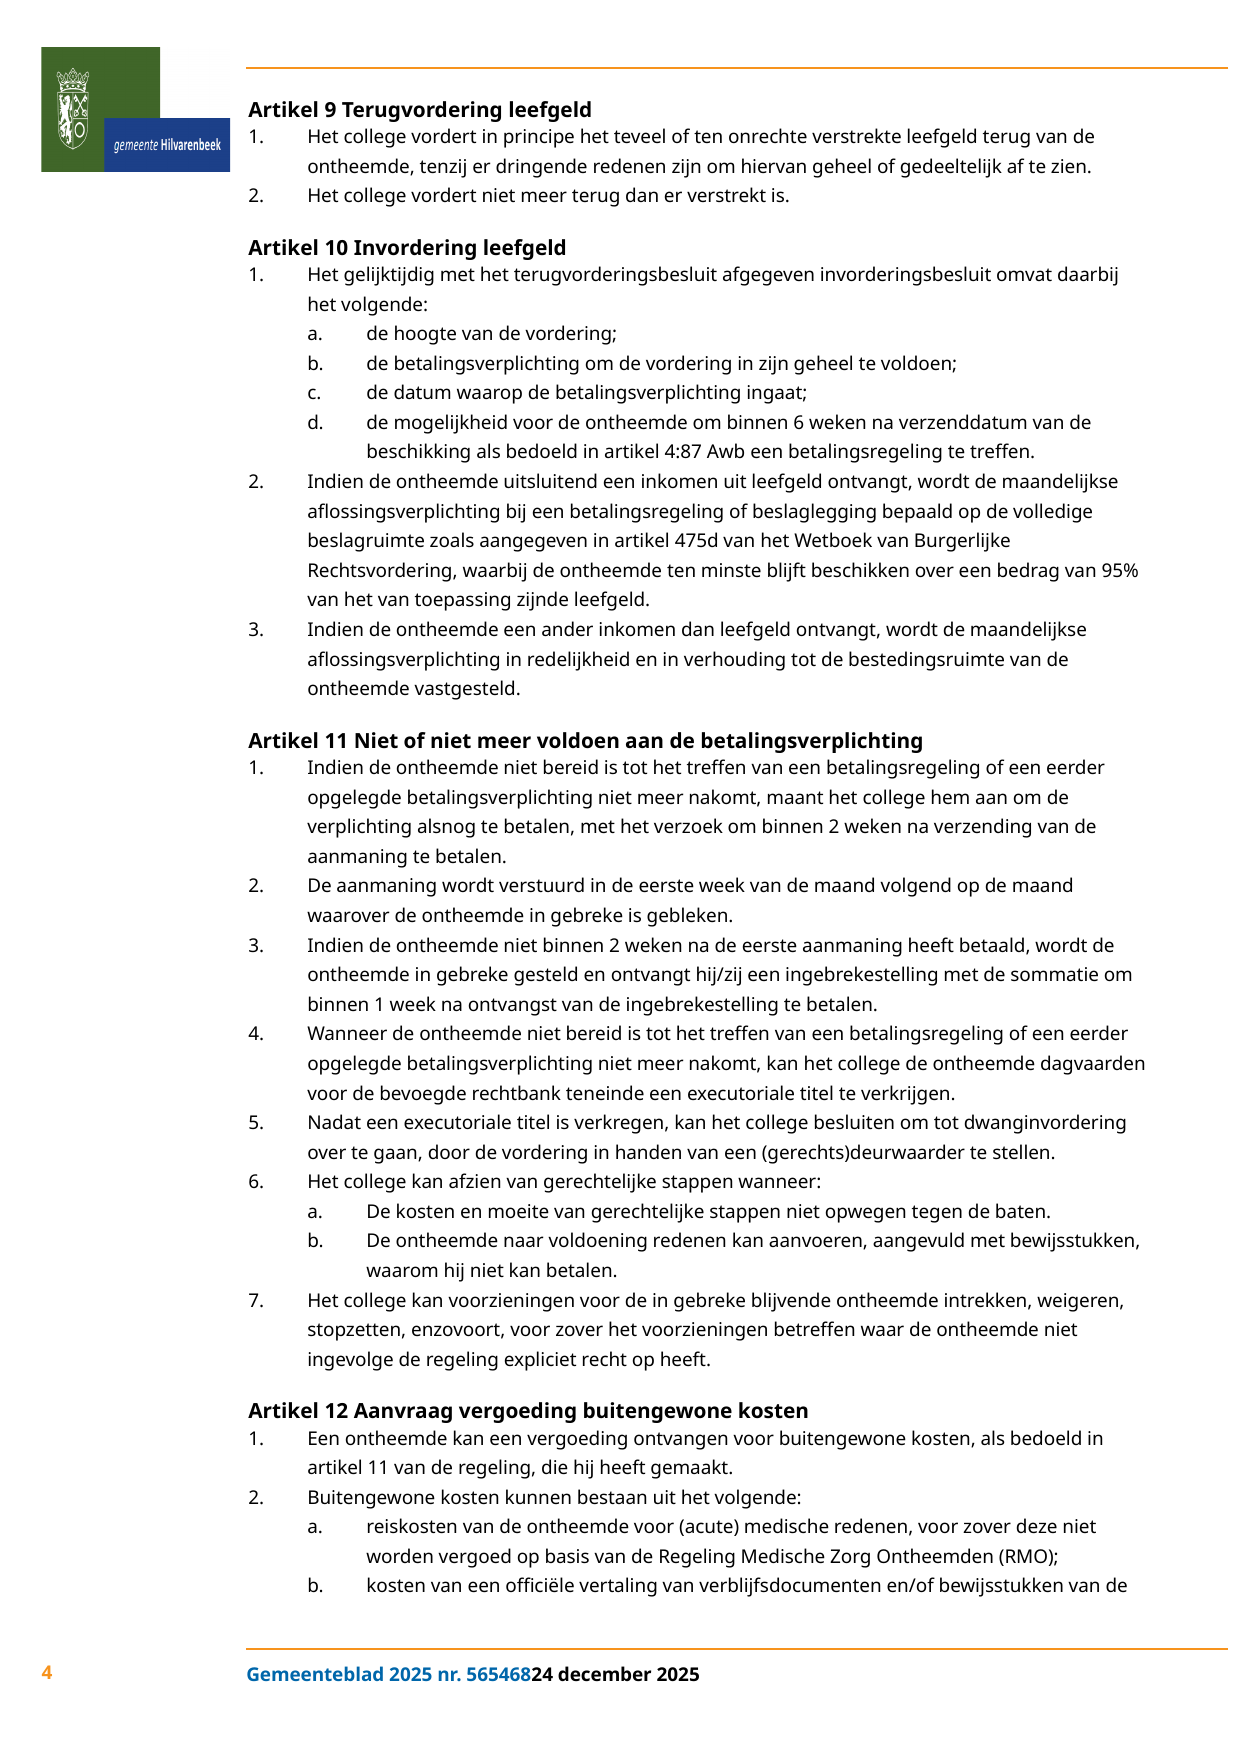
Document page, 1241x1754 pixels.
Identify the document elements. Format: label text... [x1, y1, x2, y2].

list de datum waarop de betalingsverplichting ingaat; [307, 379, 1152, 405]
list Het gelijktijdig met het terugvorderingsbesluit afgegeven invorderingsbesluit omvat daarbij het volgende: [248, 261, 1152, 317]
text Artikel 10 Invordering leefgeld [248, 233, 1152, 261]
list De ontheemde naar voldoening redenen kan aanvoeren, aangevuld met bewijsstukken, waarom hij niet kan betalen. [307, 1228, 1152, 1283]
text Artikel 12 Aanvraag vergoeding buitengewone kosten [248, 1396, 1152, 1425]
list Indien de ontheemde niet bereid is tot het treffen van een betalingsregeling of een eerder opgelegde betalingsverplichting niet meer nakomt, maant het college hem aan om de verplichting alsnog te betalen, met het verzoek om binnen 2 weken na verzending van de aanmaning te betalen. [248, 754, 1152, 869]
list Wanneer de ontheemde niet bereid is tot het treffen van een betalingsregeling of een eerder opgelegde betalingsverplichting niet meer nakomt, kan het college de ontheemde dagvaarden voor de bevoegde rechtbank teneinde een executoriale titel te verkrijgen. [248, 1021, 1152, 1105]
list Indien de ontheemde een ander inkomen dan leefgeld ontvangt, wordt de maandelijkse aflossingsverplichting in redelijkheid en in verhouding tot de bestedingsruimte van de ontheemde vastgesteld. [248, 616, 1152, 701]
list De kosten en moeite van gerechtelijke stappen niet opwegen tegen de baten. [307, 1198, 1152, 1224]
list de hoogte van de vordering; [307, 320, 1152, 346]
list de betalingsverplichting om de vordering in zijn geheel te voldoen; [307, 350, 1152, 376]
text Artikel 9 Terugvordering leefgeld [248, 95, 1152, 123]
list Het college kan voorzieningen voor de in gebreke blijvende ontheemde intrekken, weigeren, stopzetten, enzovoort, voor zover het voorzieningen betreffen waar de ontheemde niet ingevolge de regeling expliciet recht op heeft. [248, 1287, 1152, 1372]
list Indien de ontheemde niet binnen 2 weken na de eerste aanmaning heeft betaald, wordt de ontheemde in gebreke gesteld en ontvangt hij/zij een ingebrekestelling met de sommatie om binnen 1 week na ontvangst van de ingebrekestelling te betalen. [248, 932, 1152, 1017]
list Buitengewone kosten kunnen bestaan uit het volgende: [248, 1484, 1152, 1510]
list Een ontheemde kan een vergoeding ontvangen voor buitengewone kosten, als bedoeld in artikel 11 van de regeling, die hij heeft gemaakt. [248, 1425, 1152, 1480]
list Indien de ontheemde uitsluitend een inkomen uit leefgeld ontvangt, wordt de maandelijkse aflossingsverplichting bij een betalingsregeling of beslaglegging bepaald op de volledige beslagruimte zoals aangegeven in artikel 475d van het Wetboek van Burgerlijke Rechtsvordering, waarbij de ontheemde ten minste blijft beschikken over een bedrag van 95% van het van toepassing zijnde leefgeld. [248, 468, 1152, 612]
list reiskosten van de ontheemde voor (acute) medische redenen, voor zover deze niet worden vergoed op basis van de Regeling Medische Zorg Ontheemden (RMO); [307, 1513, 1152, 1569]
list Het college vordert niet meer terug dan er verstrekt is. [248, 182, 1152, 208]
picture [41, 47, 231, 172]
list Nadat een executoriale titel is verkregen, kan het college besluiten om tot dwanginvordering over te gaan, door de vordering in handen van een (gerechts)deurwaarder te stellen. [248, 1109, 1152, 1164]
list Het college vordert in principe het teveel of ten onrechte verstrekte leefgeld terug van de ontheemde, tenzij er dringende redenen zijn om hiervan geheel of gedeeltelijk af te zien. [248, 123, 1152, 178]
list de mogelijkheid voor de ontheemde om binnen 6 weken na verzenddatum van de beschikking als bedoeld in artikel 4:87 Awb een betalingsregeling te treffen. [307, 409, 1152, 464]
list De aanmaning wordt verstuurd in de eerste week van de maand volgend op de maand waarover de ontheemde in gebreke is gebleken. [248, 873, 1152, 928]
text Artikel 11 Niet of niet meer voldoen aan de betalingsverplichting [248, 726, 1152, 754]
list Het college kan afzien van gerechtelijke stappen wanneer: [248, 1168, 1152, 1194]
list kosten van een officiële vertaling van verblijfsdocumenten en/of bewijsstukken van de [307, 1573, 1152, 1598]
